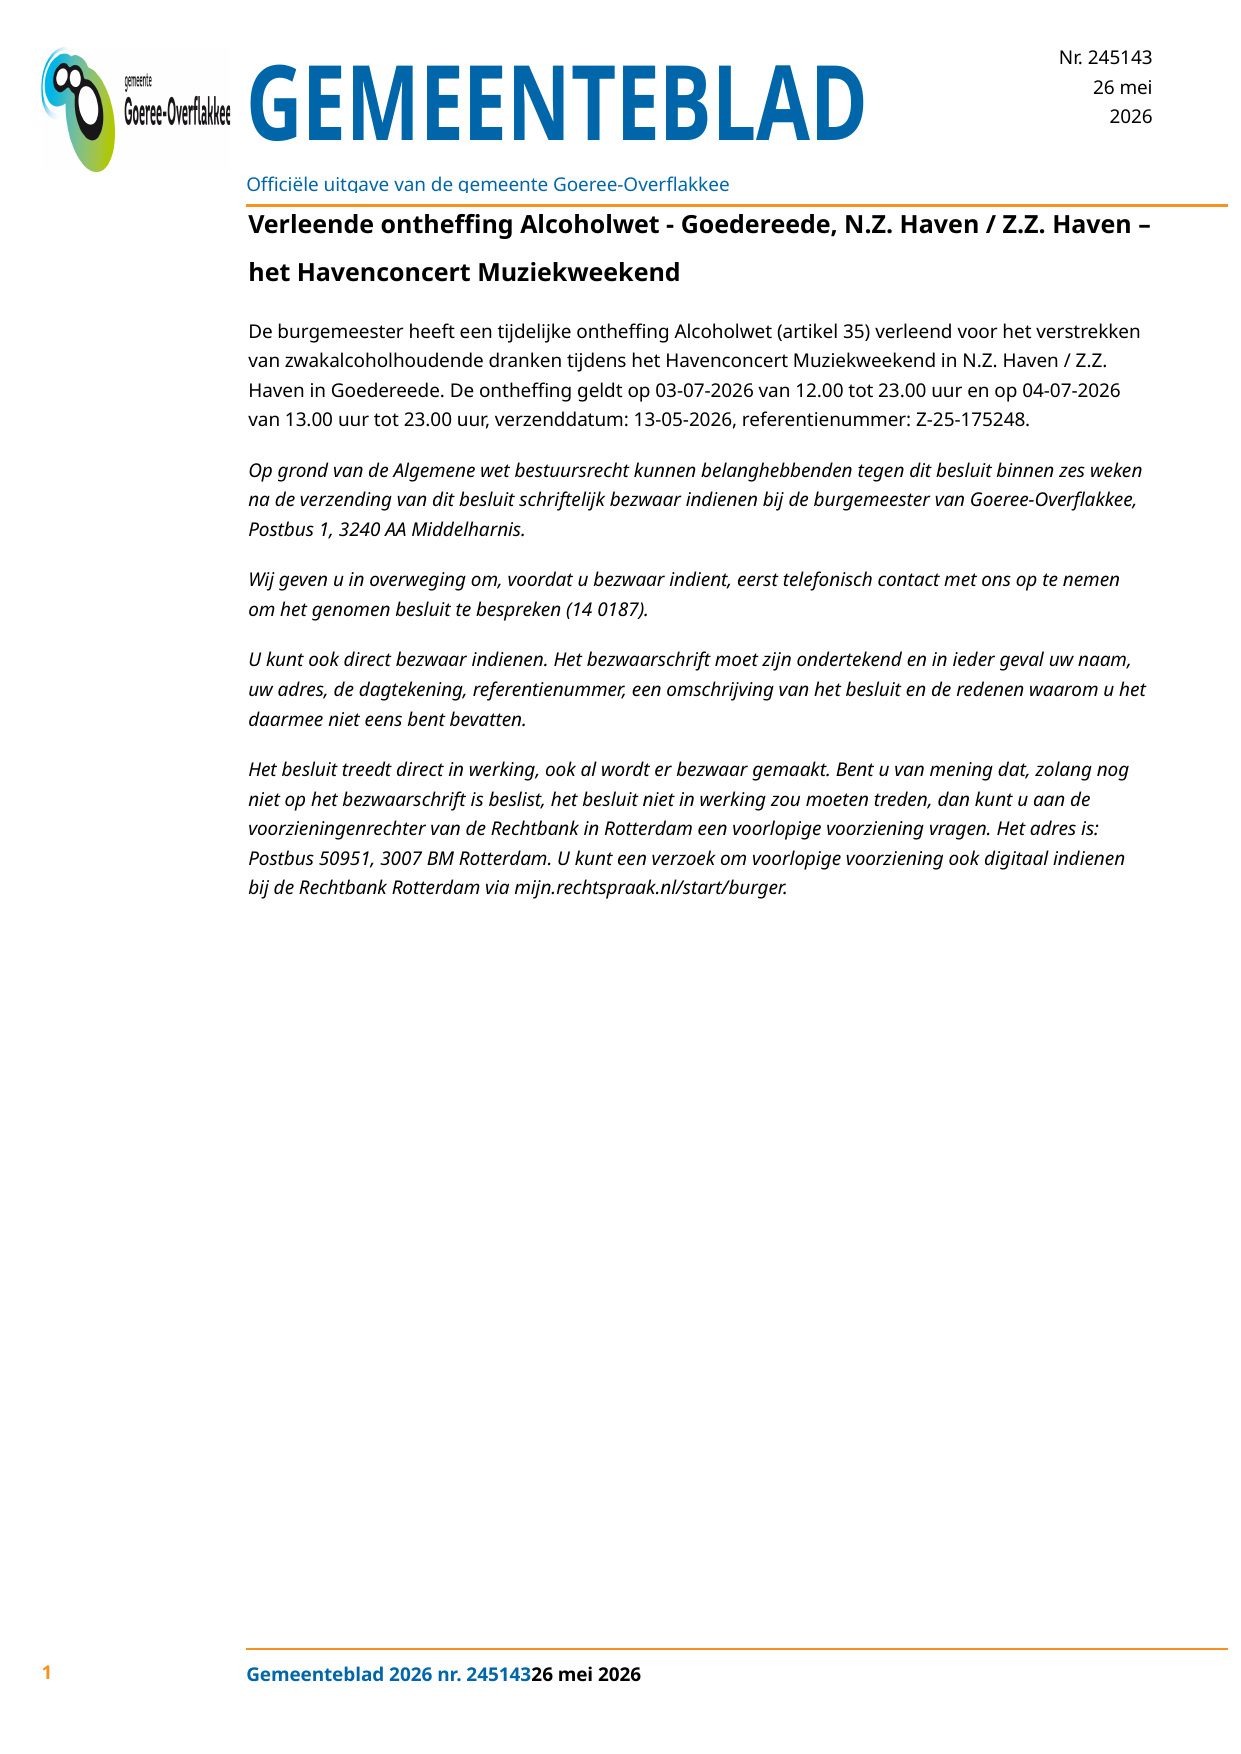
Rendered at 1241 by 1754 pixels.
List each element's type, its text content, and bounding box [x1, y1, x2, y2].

picture [41, 47, 231, 172]
text Wij geven u in overweging om, voordat u bezwaar indient, eerst telefonisch contact met ons op te nemen om het genomen besluit te bespreken (14 0187). [248, 567, 1152, 622]
text Op grond van de Algemene wet bestuursrecht kunnen belanghebbenden tegen dit besluit binnen zes weken na de verzending van dit besluit schriftelijk bezwaar indienen bij de burgemeester van Goeree-Overflakkee, Postbus 1, 3240 AA Middelharnis. [248, 457, 1152, 542]
text Verleende ontheffing Alcoholwet - Goedereede, N.Z. Haven / Z.Z. Haven – het Havenconcert Muziekweekend [248, 207, 1152, 288]
text U kunt ook direct bezwaar indienen. Het bezwaarschrift moet zijn ondertekend en in ieder geval uw naam, uw adres, de dagtekening, referentienummer, een omschrijving van het besluit en de redenen waarom u het daarmee niet eens bent bevatten. [248, 647, 1152, 732]
text De burgemeester heeft een tijdelijke ontheffing Alcoholwet (artikel 35) verleend voor het verstrekken van zwakalcoholhoudende dranken tijdens het Havenconcert Muziekweekend in N.Z. Haven / Z.Z. Haven in Goedereede. De ontheffing geldt op 03-07-2026 van 12.00 tot 23.00 uur en op 04-07-2026 van 13.00 uur tot 23.00 uur, verzenddatum: 13-05-2026, referentienummer: Z-25-175248. [248, 318, 1152, 432]
text Het besluit treedt direct in werking, ook al wordt er bezwaar gemaakt. Bent u van mening dat, zolang nog niet op het bezwaarschrift is beslist, het besluit niet in werking zou moeten treden, dan kunt u aan de voorzieningenrechter van de Rechtbank in Rotterdam een voorlopige voorziening vragen. Het adres is: Postbus 50951, 3007 BM Rotterdam. U kunt een verzoek om voorlopige voorziening ook digitaal indienen bij de Rechtbank Rotterdam via mijn.rechtspraak.nl/start/burger. [248, 756, 1152, 900]
